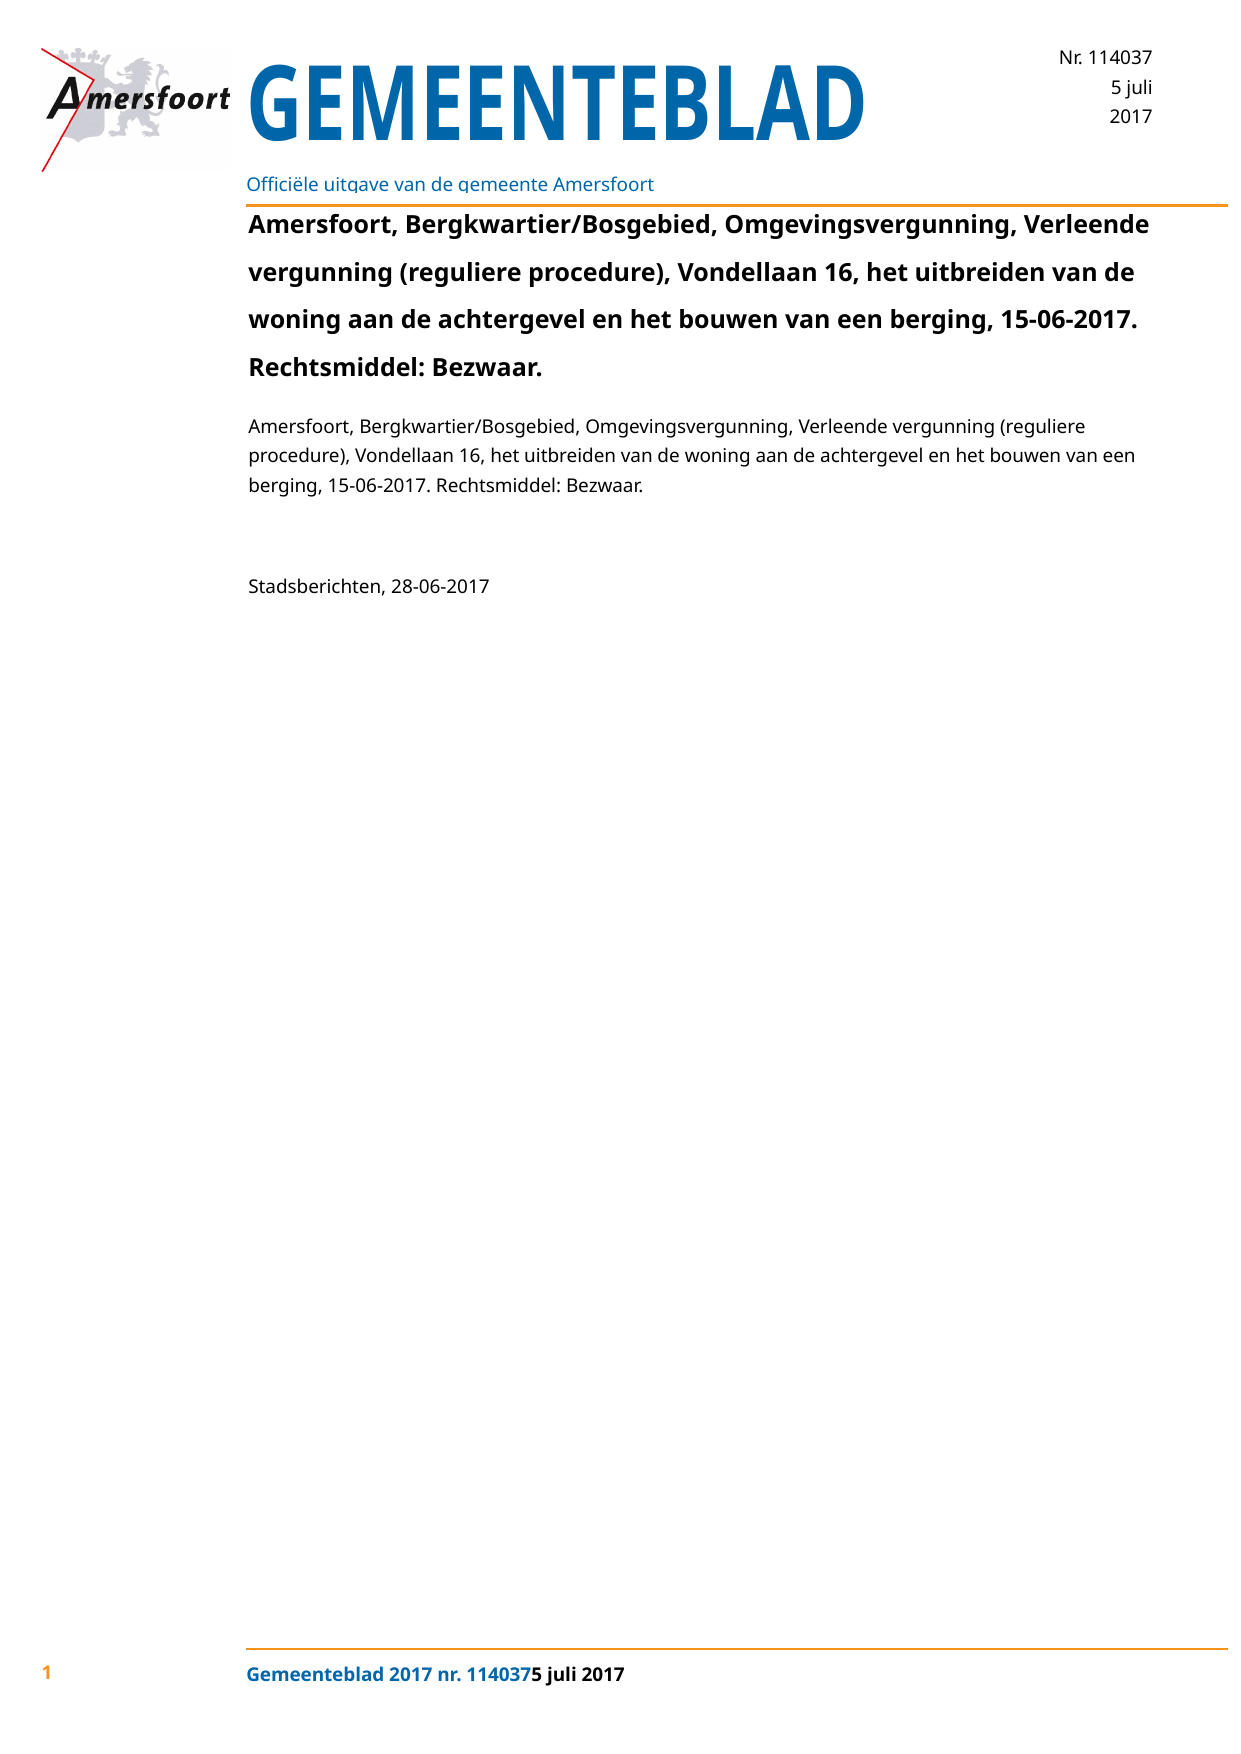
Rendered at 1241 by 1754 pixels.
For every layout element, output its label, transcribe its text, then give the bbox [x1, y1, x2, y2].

text Amersfoort, Bergkwartier/Bosgebied, Omgevingsvergunning, Verleende vergunning (reguliere procedure), Vondellaan 16, het uitbreiden van de woning aan de achtergevel en het bouwen van een berging, 15-06-2017. Rechtsmiddel: Bezwaar. [248, 413, 1152, 498]
text Stadsberichten, 28-06-2017 [248, 573, 1152, 599]
text Amersfoort, Bergkwartier/Bosgebied, Omgevingsvergunning, Verleende vergunning (reguliere procedure), Vondellaan 16, het uitbreiden van de woning aan de achtergevel en het bouwen van een berging, 15-06-2017. Rechtsmiddel: Bezwaar. [248, 207, 1152, 384]
picture [41, 47, 231, 172]
